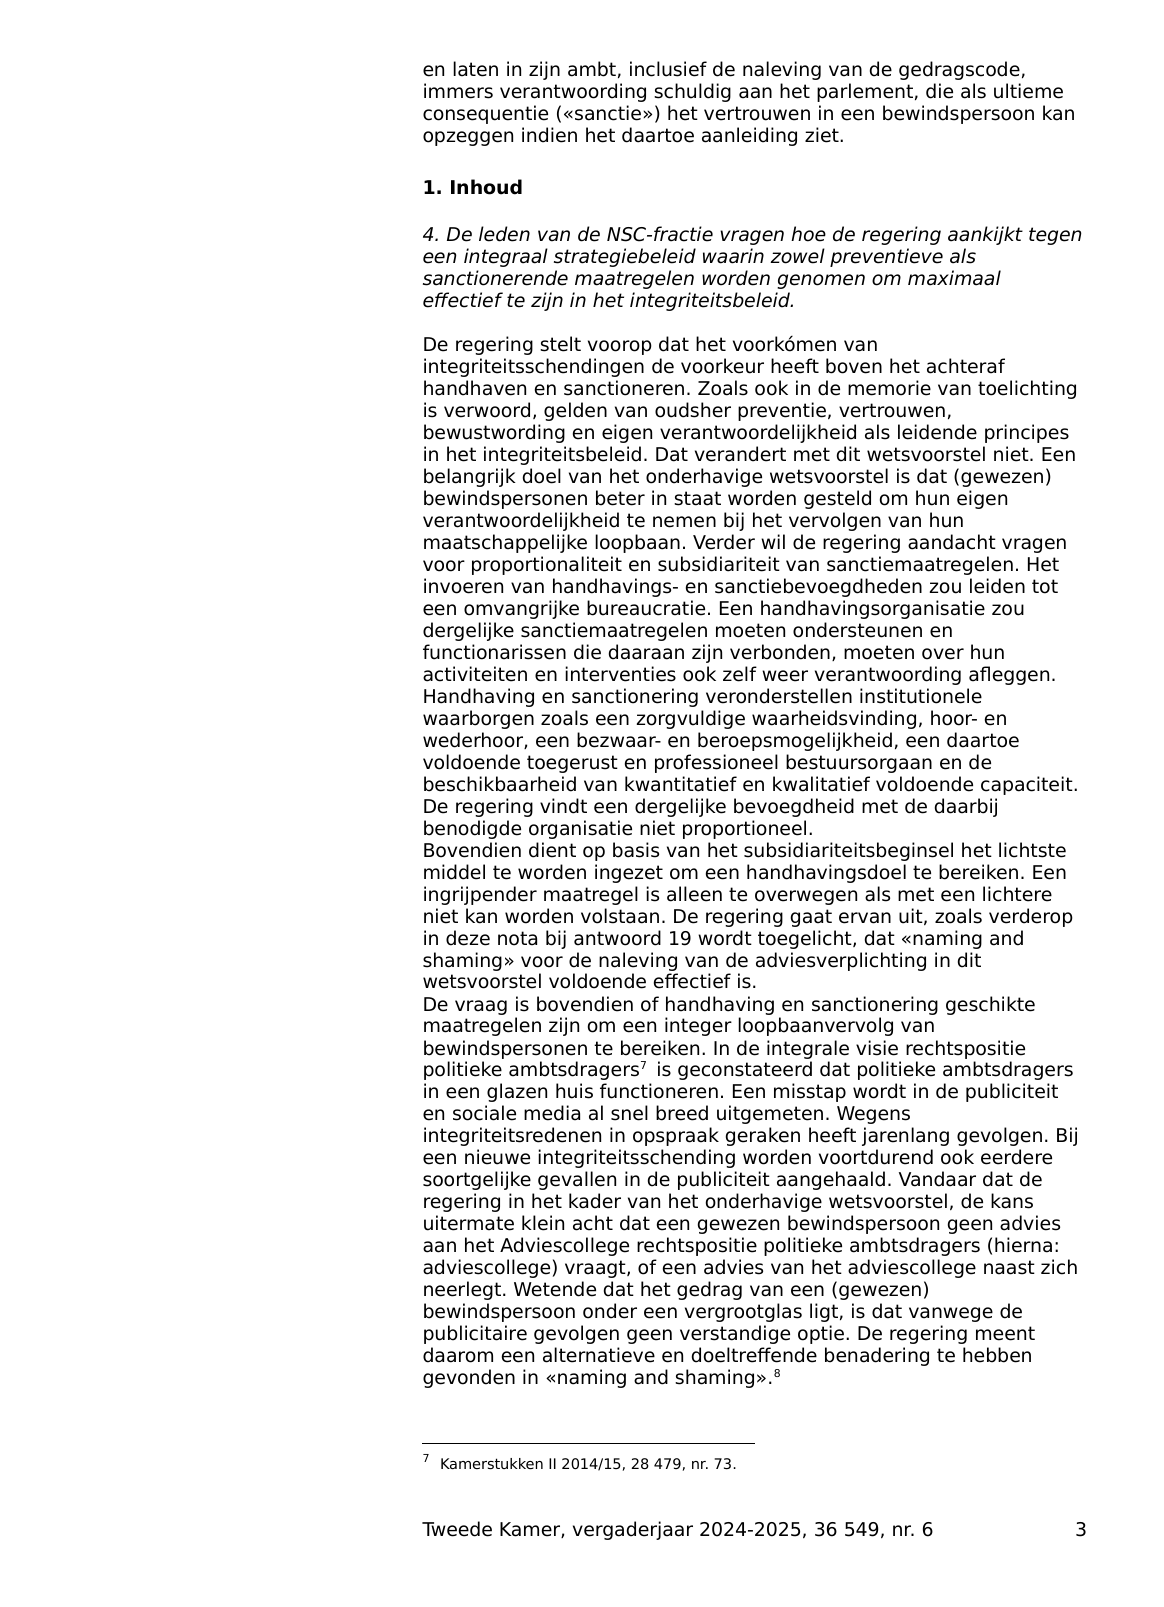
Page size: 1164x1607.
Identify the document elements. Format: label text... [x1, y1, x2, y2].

text De vraag is bovendien of handhaving en sanctionering geschikte maatregelen zijn om een integer loopbaanvervolg van bewindspersonen te bereiken. In de integrale visie rechtspositie politieke ambtsdragers is geconstateerd dat politieke ambtsdragers in een glazen huis functioneren. Een misstap wordt in de publiciteit en sociale media al snel breed uitgemeten. Wegens integriteitsredenen in opspraak geraken heeft jarenlang gevolgen. Bij een nieuwe integriteitsschending worden voortdurend ook eerdere soortgelijke gevallen in de publiciteit aangehaald. Vandaar dat de regering in het kader van het onderhavige wetsvoorstel, de kans uitermate klein acht dat een gewezen bewindspersoon geen advies aan het Adviescollege rechtspositie politieke ambtsdragers (hierna: adviescollege) vraagt, of een advies van het adviescollege naast zich neerlegt. Wetende dat het gedrag van een (gewezen) bewindspersoon onder een vergrootglas ligt, is dat vanwege de publicitaire gevolgen geen verstandige optie. De regering meent daarom een alternatieve en doeltreffende benadering te hebben gevonden in «naming and shaming». [422, 993, 1087, 1389]
subtitle 4. De leden van de NSC-fractie vragen hoe de regering aankijkt tegen een integraal strategiebeleid waarin zowel preventieve als sanctionerende maatregelen worden genomen om maximaal effectief te zijn in het integriteitsbeleid. [422, 224, 1087, 312]
text en laten in zijn ambt, inclusief de naleving van de gedragscode, immers verantwoording schuldig aan het parlement, die als ultieme consequentie («sanctie») het vertrouwen in een bewindspersoon kan opzeggen indien het daartoe aanleiding ziet. [422, 59, 1087, 147]
text Bovendien dient op basis van het subsidiariteitsbeginsel het lichtste middel te worden ingezet om een handhavingsdoel te bereiken. Een ingrijpender maatregel is alleen te overwegen als met een lichtere niet kan worden volstaan. De regering gaat ervan uit, zoals verderop in deze nota bij antwoord 19 wordt toegelicht, dat «naming and shaming» voor de naleving van de adviesverplichting in dit wetsvoorstel voldoende effectief is. [422, 839, 1087, 993]
text Kamerstukken II 2014/15, 28 479, nr. 73. [422, 1452, 1087, 1474]
subtitle 1. Inhoud [422, 177, 1087, 199]
text De regering stelt voorop dat het voorkómen van integriteitsschendingen de voorkeur heeft boven het achteraf handhaven en sanctioneren. Zoals ook in de memorie van toelichting is verwoord, gelden van oudsher preventie, vertrouwen, bewustwording en eigen verantwoordelijkheid als leidende principes in het integriteitsbeleid. Dat verandert met dit wetsvoorstel niet. Een belangrijk doel van het onderhavige wetsvoorstel is dat (gewezen) bewindspersonen beter in staat worden gesteld om hun eigen verantwoordelijkheid te nemen bij het vervolgen van hun maatschappelijke loopbaan. Verder wil de regering aandacht vragen voor proportionaliteit en subsidiariteit van sanctiemaatregelen. Het invoeren van handhavings- en sanctiebevoegdheden zou leiden tot een omvangrijke bureaucratie. Een handhavingsorganisatie zou dergelijke sanctiemaatregelen moeten ondersteunen en functionarissen die daaraan zijn verbonden, moeten over hun activiteiten en interventies ook zelf weer verantwoording afleggen. Handhaving en sanctionering veronderstellen institutionele waarborgen zoals een zorgvuldige waarheidsvinding, hoor- en wederhoor, een bezwaar- en beroepsmogelijkheid, een daartoe voldoende toegerust en professioneel bestuursorgaan en de beschikbaarheid van kwantitatief en kwalitatief voldoende capaciteit. De regering vindt een dergelijke bevoegdheid met de daarbij benodigde organisatie niet proportioneel. [422, 334, 1087, 839]
